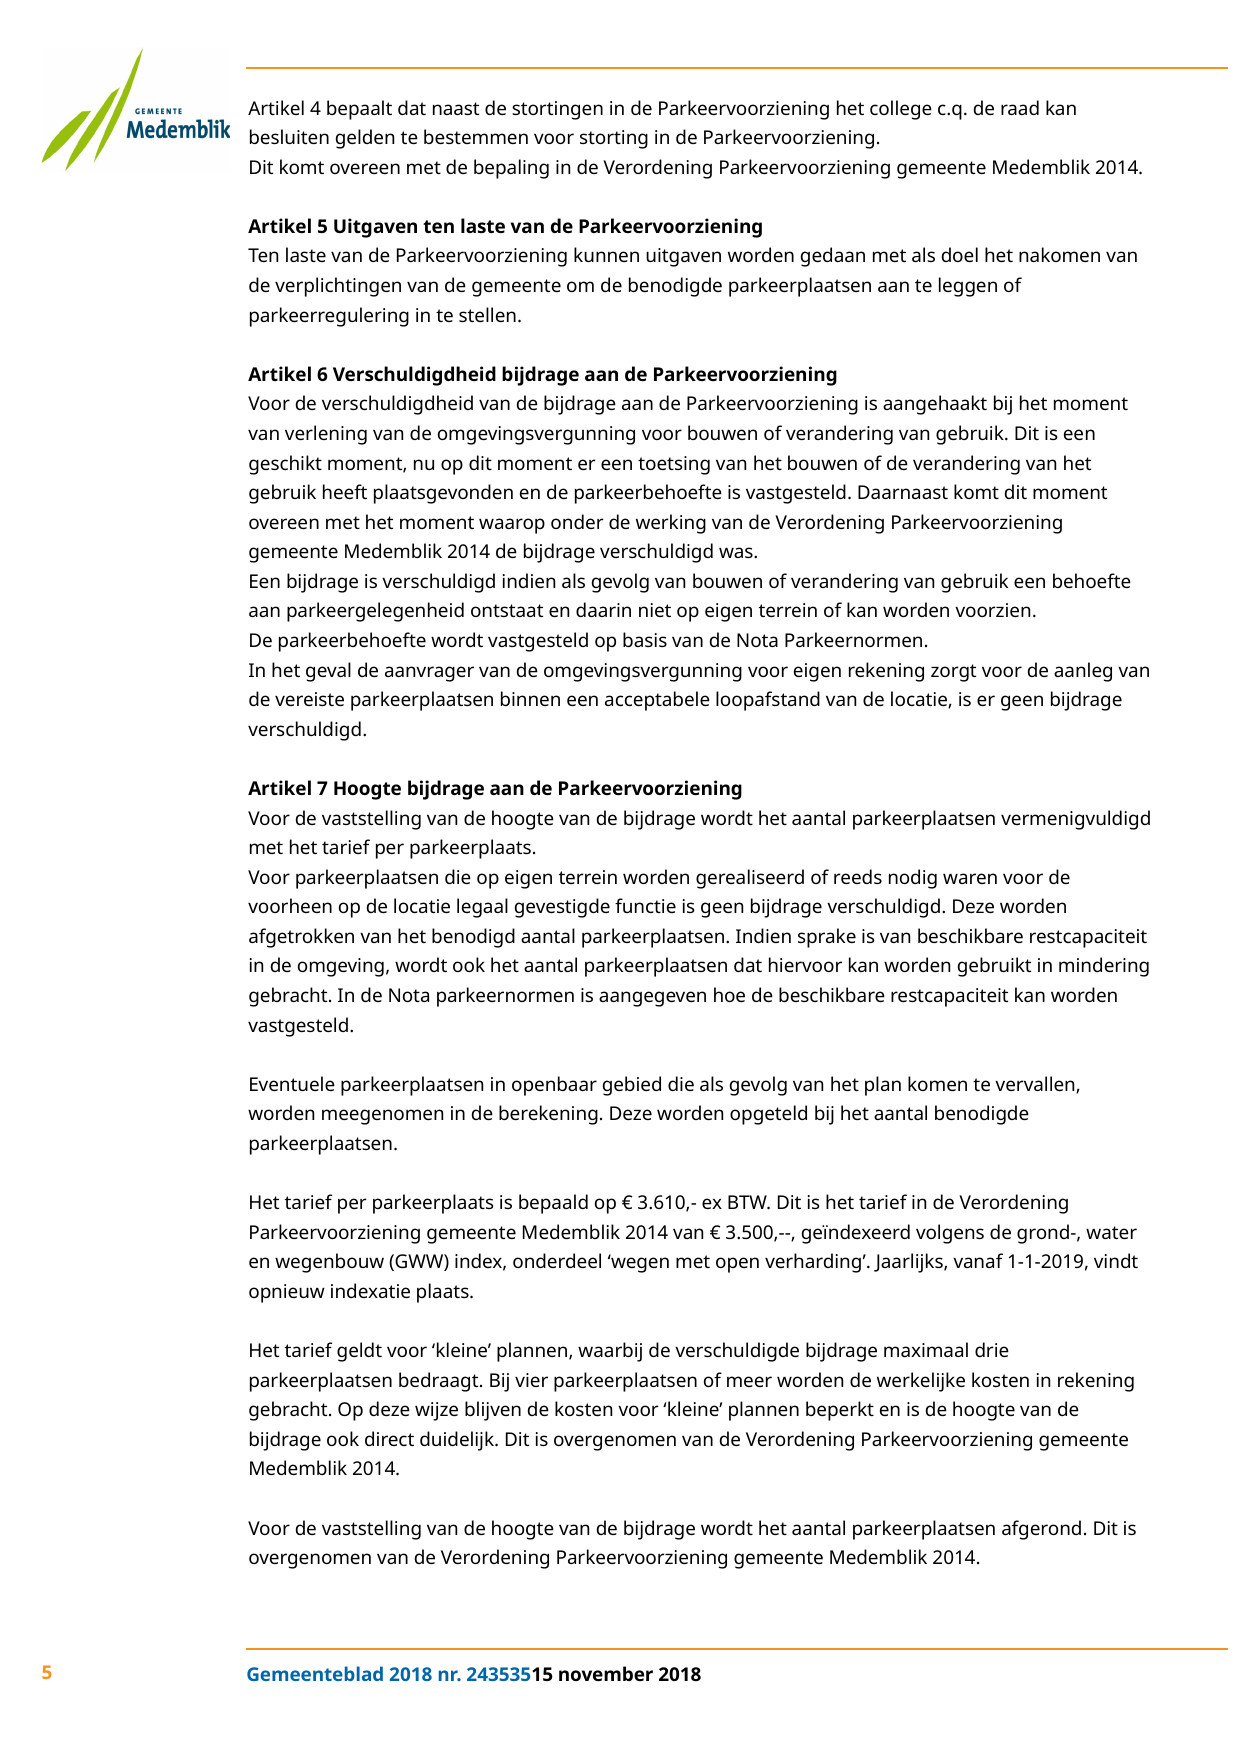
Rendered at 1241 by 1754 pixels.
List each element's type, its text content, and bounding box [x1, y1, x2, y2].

text Eventuele parkeerplaatsen in openbaar gebied die als gevolg van het plan komen te vervallen, worden meegenomen in de berekening. Deze worden opgeteld bij het aantal benodigde parkeerplaatsen. [248, 1071, 1152, 1156]
text Voor de vaststelling van de hoogte van de bijdrage wordt het aantal parkeerplaatsen afgerond. Dit is overgenomen van de Verordening Parkeervoorziening gemeente Medemblik 2014. [248, 1515, 1152, 1570]
text Het tarief geldt voor ‘kleine’ plannen, waarbij de verschuldigde bijdrage maximaal drie parkeerplaatsen bedraagt. Bij vier parkeerplaatsen of meer worden de werkelijke kosten in rekening gebracht. Op deze wijze blijven de kosten voor ‘kleine’ plannen beperkt en is de hoogte van de bijdrage ook direct duidelijk. Dit is overgenomen van de Verordening Parkeervoorziening gemeente Medemblik 2014. [248, 1337, 1152, 1481]
text De parkeerbehoefte wordt vastgesteld op basis van de Nota Parkeernormen. [248, 627, 1152, 653]
text Artikel 4 bepaalt dat naast de stortingen in de Parkeervoorziening het college c.q. de raad kan besluiten gelden te bestemmen voor storting in de Parkeervoorziening. [248, 95, 1152, 150]
text Voor parkeerplaatsen die op eigen terrein worden gerealiseerd of reeds nodig waren voor de voorheen op de locatie legaal gevestigde functie is geen bijdrage verschuldigd. Deze worden afgetrokken van het benodigd aantal parkeerplaatsen. Indien sprake is van beschikbare restcapaciteit in de omgeving, wordt ook het aantal parkeerplaatsen dat hiervoor kan worden gebruikt in mindering gebracht. In de Nota parkeernormen is aangegeven hoe de beschikbare restcapaciteit kan worden vastgesteld. [248, 864, 1152, 1038]
text Ten laste van de Parkeervoorziening kunnen uitgaven worden gedaan met als doel het nakomen van de verplichtingen van de gemeente om de benodigde parkeerplaatsen aan te leggen of parkeerregulering in te stellen. [248, 243, 1152, 328]
text Het tarief per parkeerplaats is bepaald op € 3.610,- ex BTW. Dit is het tarief in de Verordening Parkeervoorziening gemeente Medemblik 2014 van € 3.500,--, geïndexeerd volgens de grond-, water en wegenbouw (GWW) index, onderdeel ‘wegen met open verharding’. Jaarlijks, vanaf 1-1-2019, vindt opnieuw indexatie plaats. [248, 1189, 1152, 1304]
text Dit komt overeen met de bepaling in de Verordening Parkeervoorziening gemeente Medemblik 2014. [248, 154, 1152, 180]
text Voor de verschuldigdheid van de bijdrage aan de Parkeervoorziening is aangehaakt bij het moment van verlening van de omgevingsvergunning voor bouwen of verandering van gebruik. Dit is een geschikt moment, nu op dit moment er een toetsing van het bouwen of de verandering van het gebruik heeft plaatsgevonden en de parkeerbehoefte is vastgesteld. Daarnaast komt dit moment overeen met het moment waarop onder de werking van de Verordening Parkeervoorziening gemeente Medemblik 2014 de bijdrage verschuldigd was. [248, 391, 1152, 564]
text Artikel 6 Verschuldigdheid bijdrage aan de Parkeervoorziening [248, 361, 1152, 387]
text In het geval de aanvrager van de omgevingsvergunning voor eigen rekening zorgt voor de aanleg van de vereiste parkeerplaatsen binnen een acceptabele loopafstand van de locatie, is er geen bijdrage verschuldigd. [248, 657, 1152, 742]
text Artikel 5 Uitgaven ten laste van de Parkeervoorziening [248, 213, 1152, 239]
text Artikel 7 Hoogte bijdrage aan de Parkeervoorziening [248, 775, 1152, 801]
text Voor de vaststelling van de hoogte van de bijdrage wordt het aantal parkeerplaatsen vermenigvuldigd met het tarief per parkeerplaats. [248, 805, 1152, 860]
picture [41, 47, 231, 172]
text Een bijdrage is verschuldigd indien als gevolg van bouwen of verandering van gebruik een behoefte aan parkeergelegenheid ontstaat en daarin niet op eigen terrein of kan worden voorzien. [248, 568, 1152, 623]
